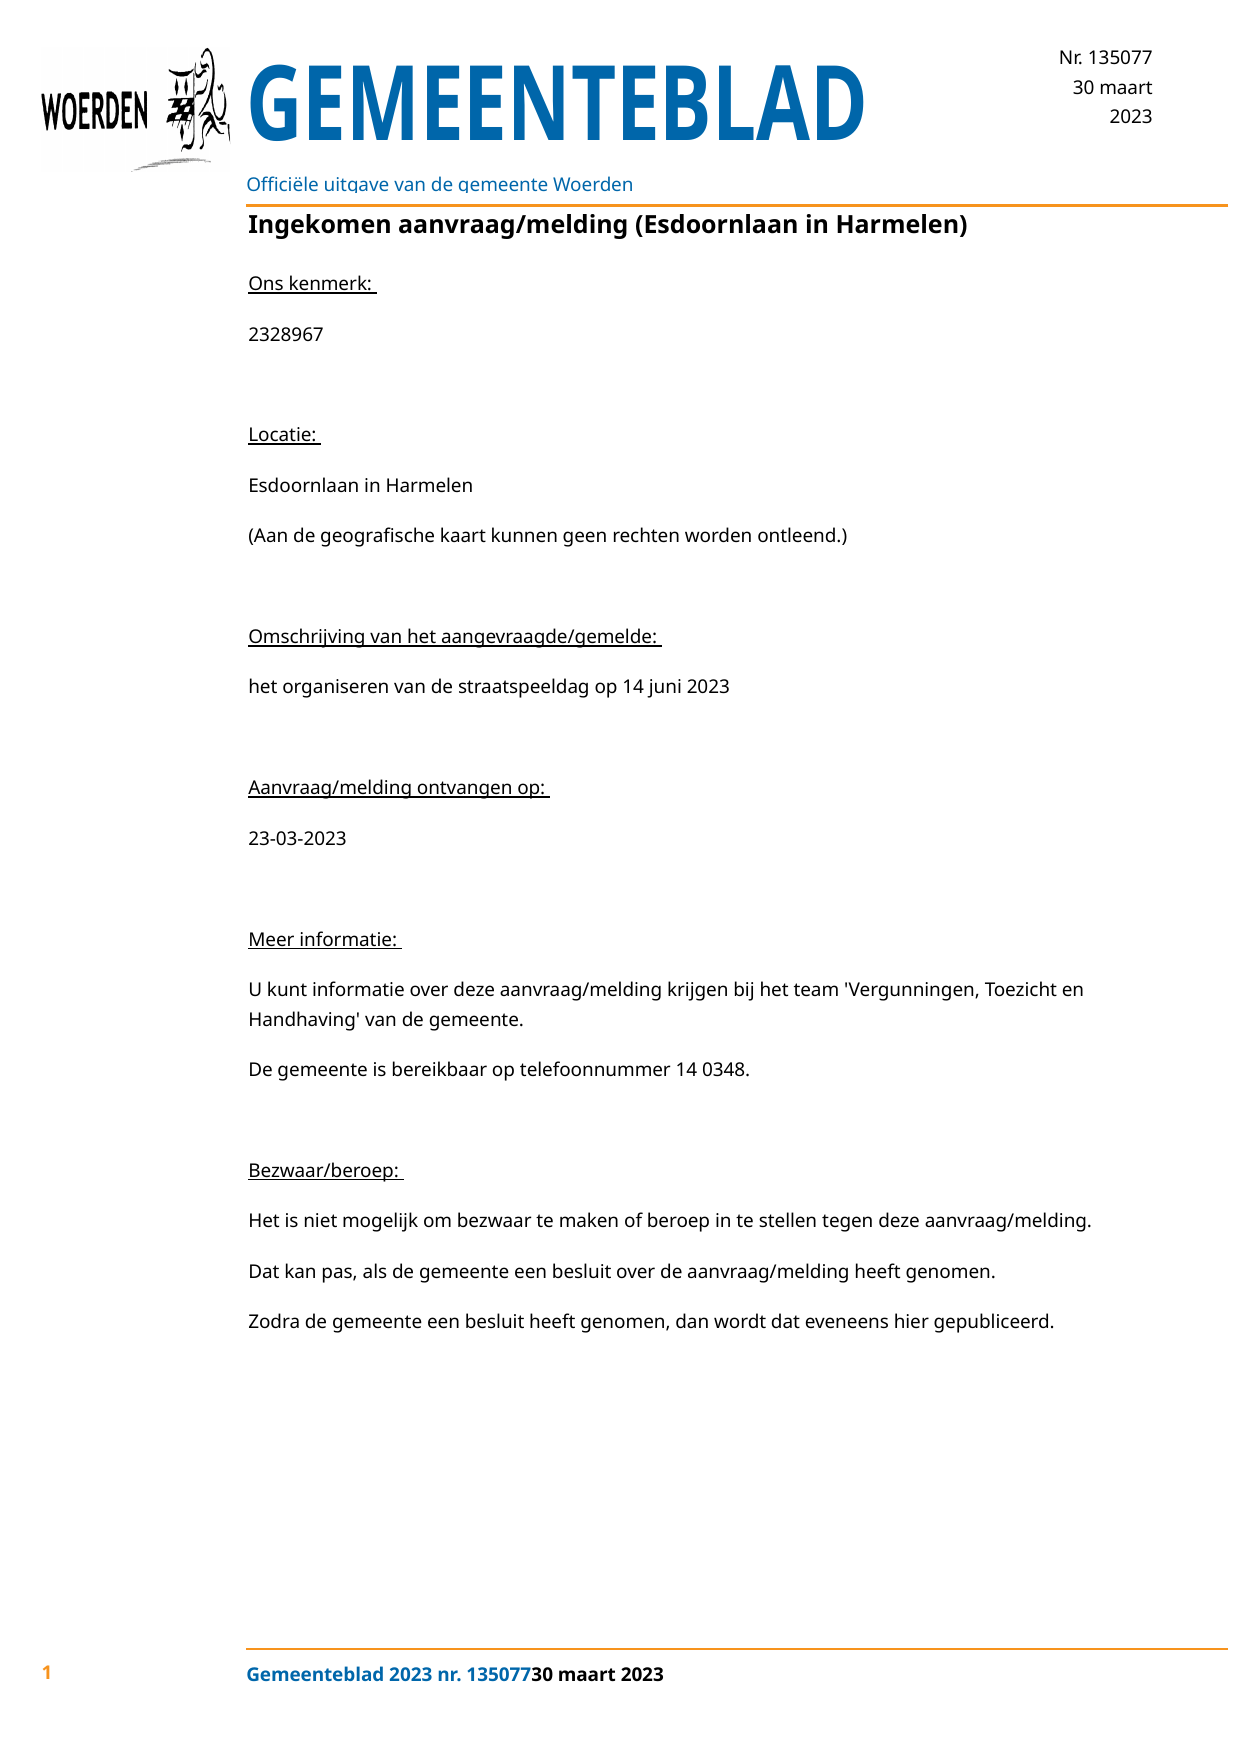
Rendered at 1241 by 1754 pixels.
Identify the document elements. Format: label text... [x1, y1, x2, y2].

text Bezwaar/beroep: [248, 1157, 1152, 1183]
text Dat kan pas, als de gemeente een besluit over de aanvraag/melding heeft genomen. [248, 1258, 1152, 1283]
picture [41, 47, 231, 172]
text Locatie: [248, 422, 1152, 447]
text het organiseren van de straatspeeldag op 14 juni 2023 [248, 674, 1152, 699]
text 2328967 [248, 321, 1152, 346]
text De gemeente is bereikbaar op telefoonnummer 14 0348. [248, 1056, 1152, 1082]
text U kunt informatie over deze aanvraag/melding krijgen bij het team 'Vergunningen, Toezicht en Handhaving' van de gemeente. [248, 976, 1152, 1031]
text Aanvraag/melding ontvangen op: [248, 774, 1152, 800]
text Omschrijving van het aangevraagde/gemelde: [248, 623, 1152, 649]
text Meer informatie: [248, 926, 1152, 951]
text Esdoornlaan in Harmelen [248, 472, 1152, 498]
text (Aan de geografische kaart kunnen geen rechten worden ontleend.) [248, 522, 1152, 548]
text 23-03-2023 [248, 825, 1152, 851]
text Zodra de gemeente een besluit heeft genomen, dan wordt dat eveneens hier gepubliceerd. [248, 1308, 1152, 1334]
text Ons kenmerk: [248, 270, 1152, 296]
text Ingekomen aanvraag/melding (Esdoornlaan in Harmelen) [248, 207, 1152, 241]
text Het is niet mogelijk om bezwaar te maken of beroep in te stellen tegen deze aanvraag/melding. [248, 1207, 1152, 1233]
